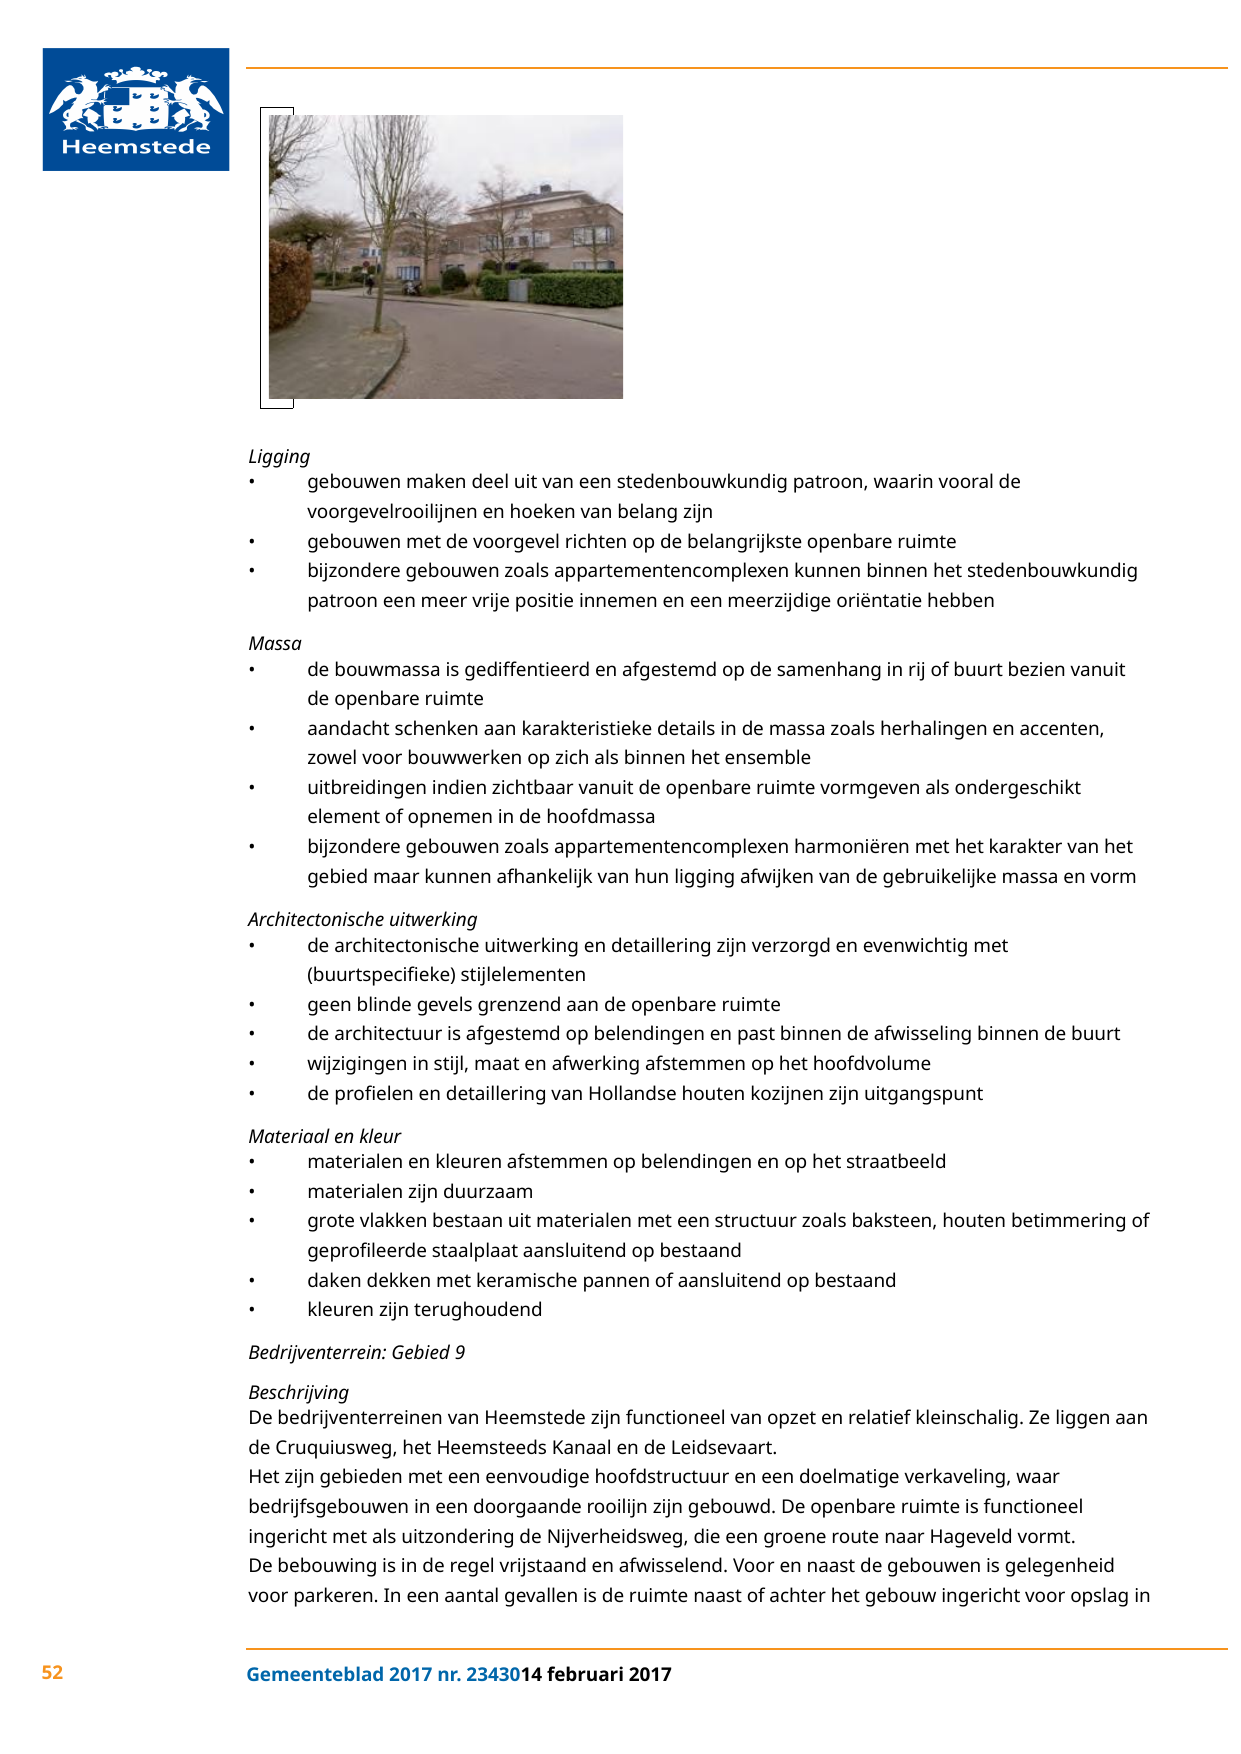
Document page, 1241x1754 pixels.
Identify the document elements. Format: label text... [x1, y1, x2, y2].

text Materiaal en kleur [248, 1123, 1152, 1148]
picture [268, 115, 624, 399]
text Het zijn gebieden met een eenvoudige hoofdstructuur en een doelmatige verkaveling, waar bedrijfsgebouwen in een doorgaande rooilijn zijn gebouwd. De openbare ruimte is functioneel ingericht met als uitzondering de Nijverheidsweg, die een groene route naar Hageveld vormt. [248, 1464, 1152, 1549]
list uitbreidingen indien zichtbaar vanuit de openbare ruimte vormgeven als ondergeschikt element of opnemen in de hoofdmassa [248, 774, 1152, 829]
list aandacht schenken aan karakteristieke details in de massa zoals herhalingen en accenten, zowel voor bouwwerken op zich als binnen het ensemble [248, 715, 1152, 770]
list bijzondere gebouwen zoals appartementencomplexen kunnen binnen het stedenbouwkundig patroon een meer vrije positie innemen en een meerzijdige oriëntatie hebben [248, 557, 1152, 613]
list geen blinde gevels grenzend aan de openbare ruimte [248, 991, 1152, 1017]
list kleuren zijn terughoudend [248, 1296, 1152, 1322]
list bijzondere gebouwen zoals appartementencomplexen harmoniëren met het karakter van het gebied maar kunnen afhankelijk van hun ligging afwijken van de gebruikelijke massa en vorm [248, 833, 1152, 889]
list daken dekken met keramische pannen of aansluitend op bestaand [248, 1267, 1152, 1293]
text Ligging [248, 443, 1152, 469]
list de bouwmassa is gediffentieerd en afgestemd op de samenhang in rij of buurt bezien vanuit de openbare ruimte [248, 656, 1152, 711]
list de architectonische uitwerking en detaillering zijn verzorgd en evenwichtig met (buurtspecifieke) stijlelementen [248, 932, 1152, 987]
picture [41, 47, 231, 172]
list de profielen en detaillering van Hollandse houten kozijnen zijn uitgangspunt [248, 1080, 1152, 1105]
list grote vlakken bestaan uit materialen met een structuur zoals baksteen, houten betimmering of geprofileerde staalplaat aansluitend op bestaand [248, 1208, 1152, 1263]
list de architectuur is afgestemd op belendingen en past binnen de afwisseling binnen de buurt [248, 1021, 1152, 1046]
text De bedrijventerreinen van Heemstede zijn functioneel van opzet en relatief kleinschalig. Ze liggen aan de Cruquiusweg, het Heemsteeds Kanaal en de Leidsevaart. [248, 1404, 1152, 1460]
list gebouwen met de voorgevel richten op de belangrijkste openbare ruimte [248, 528, 1152, 553]
text Architectonische uitwerking [248, 906, 1152, 932]
text Bedrijventerrein: Gebied 9 [248, 1339, 1152, 1365]
text Massa [248, 630, 1152, 656]
list materialen zijn duurzaam [248, 1178, 1152, 1204]
list materialen en kleuren afstemmen op belendingen en op het straatbeeld [248, 1148, 1152, 1174]
text De bebouwing is in de regel vrijstaand en afwisselend. Voor en naast de gebouwen is gelegenheid voor parkeren. In een aantal gevallen is de ruimte naast of achter het gebouw ingericht voor opslag in [248, 1552, 1152, 1608]
list gebouwen maken deel uit van een stedenbouwkundig patroon, waarin vooral de voorgevelrooilijnen en hoeken van belang zijn [248, 469, 1152, 524]
text Beschrijving [248, 1379, 1152, 1404]
list wijzigingen in stijl, maat en afwerking afstemmen op het hoofdvolume [248, 1050, 1152, 1076]
